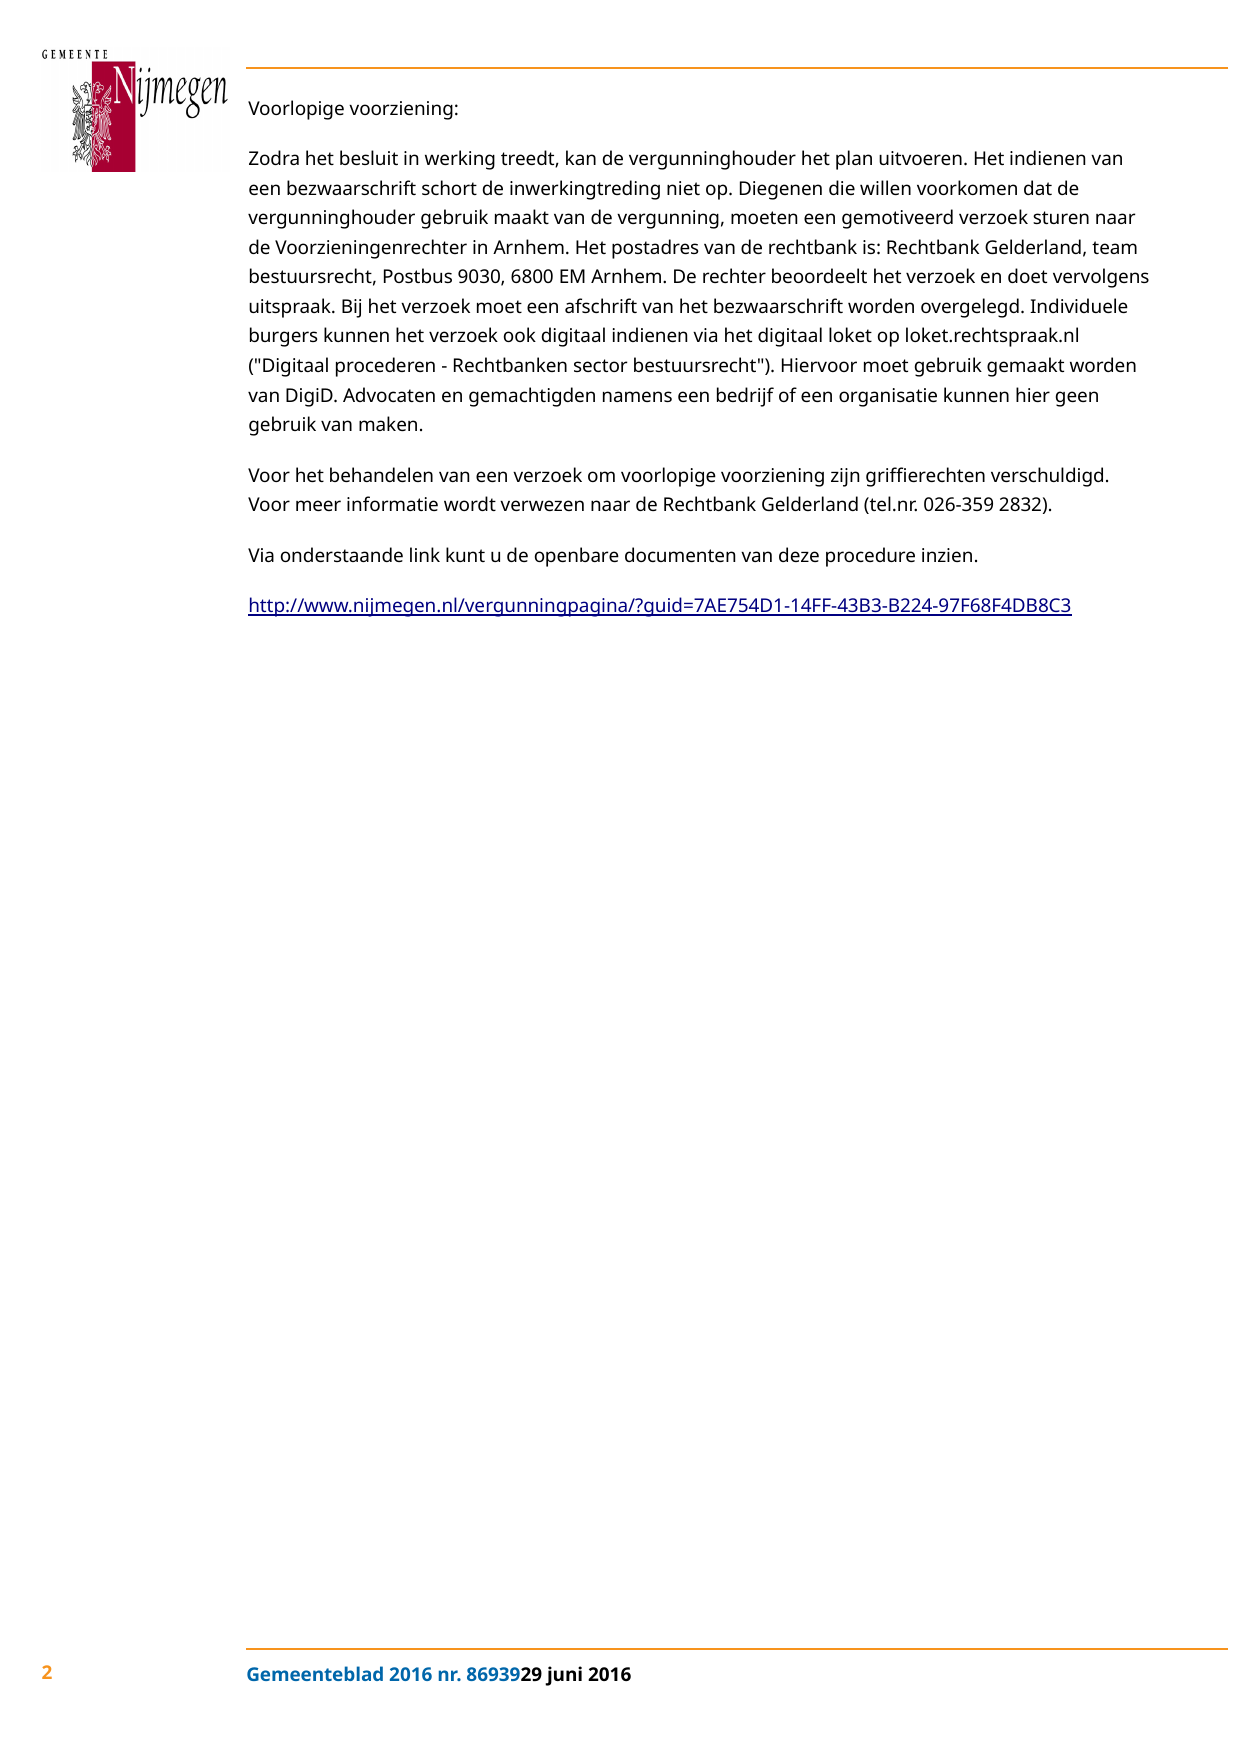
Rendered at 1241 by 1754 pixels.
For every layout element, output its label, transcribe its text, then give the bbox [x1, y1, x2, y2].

text http://www.nijmegen.nl/vergunningpagina/?guid=7AE754D1-14FF-43B3-B224-97F68F4DB8C3 [248, 592, 1152, 618]
text Zodra het besluit in werking treedt, kan de vergunninghouder het plan uitvoeren. Het indienen van een bezwaarschrift schort de inwerkingtreding niet op. Diegenen die willen voorkomen dat de vergunninghouder gebruik maakt van de vergunning, moeten een gemotiveerd verzoek sturen naar de Voorzieningenrechter in Arnhem. Het postadres van de rechtbank is: Rechtbank Gelderland, team bestuursrecht, Postbus 9030, 6800 EM Arnhem. De rechter beoordeelt het verzoek en doet vervolgens uitspraak. Bij het verzoek moet een afschrift van het bezwaarschrift worden overgelegd. Individuele burgers kunnen het verzoek ook digitaal indienen via het digitaal loket op loket.rechtspraak.nl ("Digitaal procederen - Rechtbanken sector bestuursrecht"). Hiervoor moet gebruik gemaakt worden van DigiD. Advocaten en gemachtigden namens een bedrijf of een organisatie kunnen hier geen gebruik van maken. [248, 145, 1152, 437]
picture [41, 47, 231, 172]
text Voor het behandelen van een verzoek om voorlopige voorziening zijn griffierechten verschuldigd. Voor meer informatie wordt verwezen naar de Rechtbank Gelderland (tel.nr. 026-359 2832). [248, 462, 1152, 517]
text Via onderstaande link kunt u de openbare documenten van deze procedure inzien. [248, 542, 1152, 568]
text Voorlopige voorziening: [248, 95, 1152, 121]
